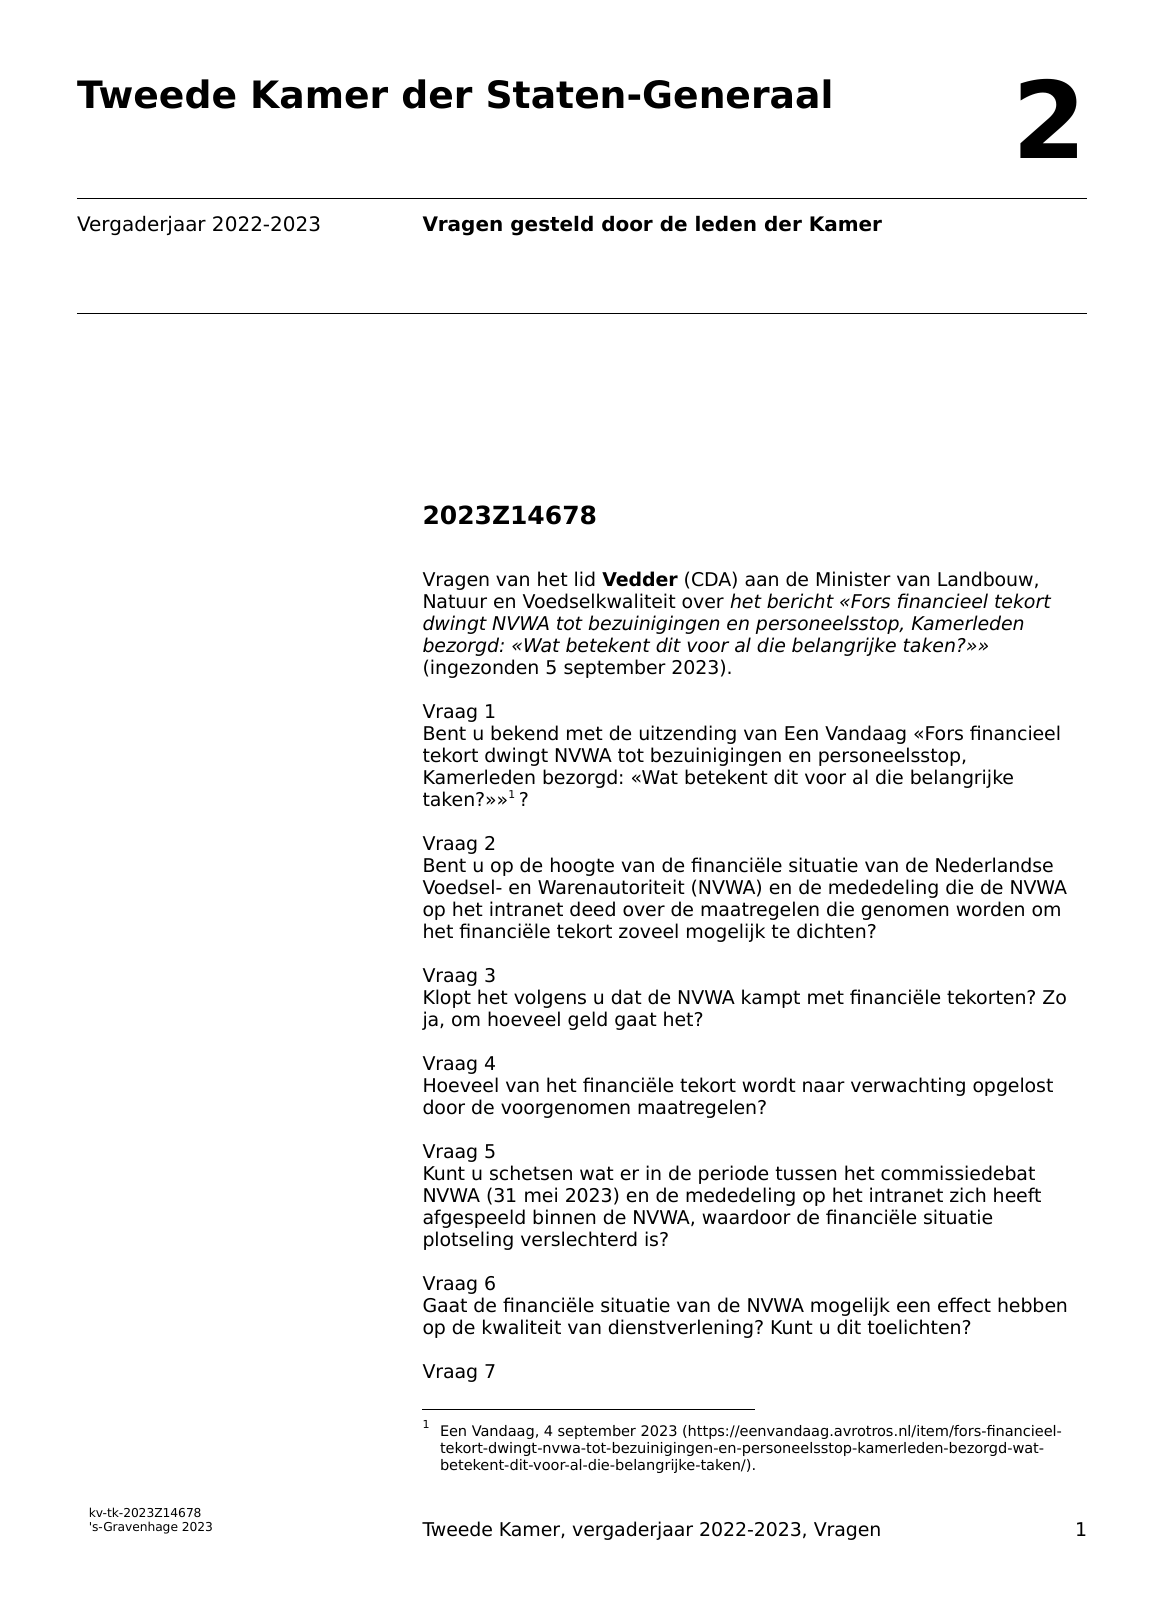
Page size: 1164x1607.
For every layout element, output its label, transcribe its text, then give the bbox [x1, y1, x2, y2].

text Vraag 7 [422, 1361, 1087, 1383]
text Vraag 4 [422, 1053, 1087, 1075]
text Klopt het volgens u dat de NVWA kampt met financiële tekorten? Zo ja, om hoeveel geld gaat het? [422, 987, 1087, 1031]
text Vraag 3 [422, 965, 1087, 987]
text Hoeveel van het financiële tekort wordt naar verwachting opgelost door de voorgenomen maatregelen? [422, 1075, 1087, 1119]
text 2023Z14678 [422, 501, 1087, 531]
text 's-Gravenhage 2023 [88, 1520, 323, 1534]
table_header 2 [886, 59, 1087, 198]
table_cell Vergaderjaar 2022-2023 [77, 199, 422, 313]
text kv-tk-2023Z14678 [88, 1506, 323, 1520]
text Een Vandaag, 4 september 2023 (https://eenvandaag.avrotros.nl/item/fors-financieel-tekort-dwingt-nvwa-tot-bezuinigingen-en-personeelsstop-kamerleden-bezorgd-wat-betekent-dit-voor-al-die-belangrijke-taken/). [422, 1418, 1087, 1474]
text Kunt u schetsen wat er in de periode tussen het commissiedebat NVWA (31 mei 2023) en de mededeling op het intranet zich heeft afgespeeld binnen de NVWA, waardoor de financiële situatie plotseling verslechterd is? [422, 1163, 1087, 1251]
text Vraag 2 [422, 833, 1087, 855]
text Vraag 5 [422, 1141, 1087, 1163]
text Vragen van het lid Vedder (CDA) aan de Minister van Landbouw, Natuur en Voedselkwaliteit over het bericht «Fors financieel tekort dwingt NVWA tot bezuinigingen en personeelsstop, Kamerleden bezorgd: «Wat betekent dit voor al die belangrijke taken?»» (ingezonden 5 september 2023). [422, 569, 1087, 679]
table_cell Vragen gesteld door de leden der Kamer [422, 199, 1087, 313]
text Vraag 6 [422, 1273, 1087, 1295]
text Bent u bekend met de uitzending van Een Vandaag «Fors financieel tekort dwingt NVWA tot bezuinigingen en personeelsstop, Kamerleden bezorgd: «Wat betekent dit voor al die belangrijke taken?»»? [422, 723, 1087, 811]
text Vraag 1 [422, 701, 1087, 723]
text Gaat de financiële situatie van de NVWA mogelijk een effect hebben op de kwaliteit van dienstverlening? Kunt u dit toelichten? [422, 1295, 1087, 1339]
text Bent u op de hoogte van de financiële situatie van de Nederlandse Voedsel- en Warenautoriteit (NVWA) en de mededeling die de NVWA op het intranet deed over de maatregelen die genomen worden om het financiële tekort zoveel mogelijk te dichten? [422, 855, 1087, 943]
table_header Tweede Kamer der Staten-Generaal [77, 59, 886, 198]
